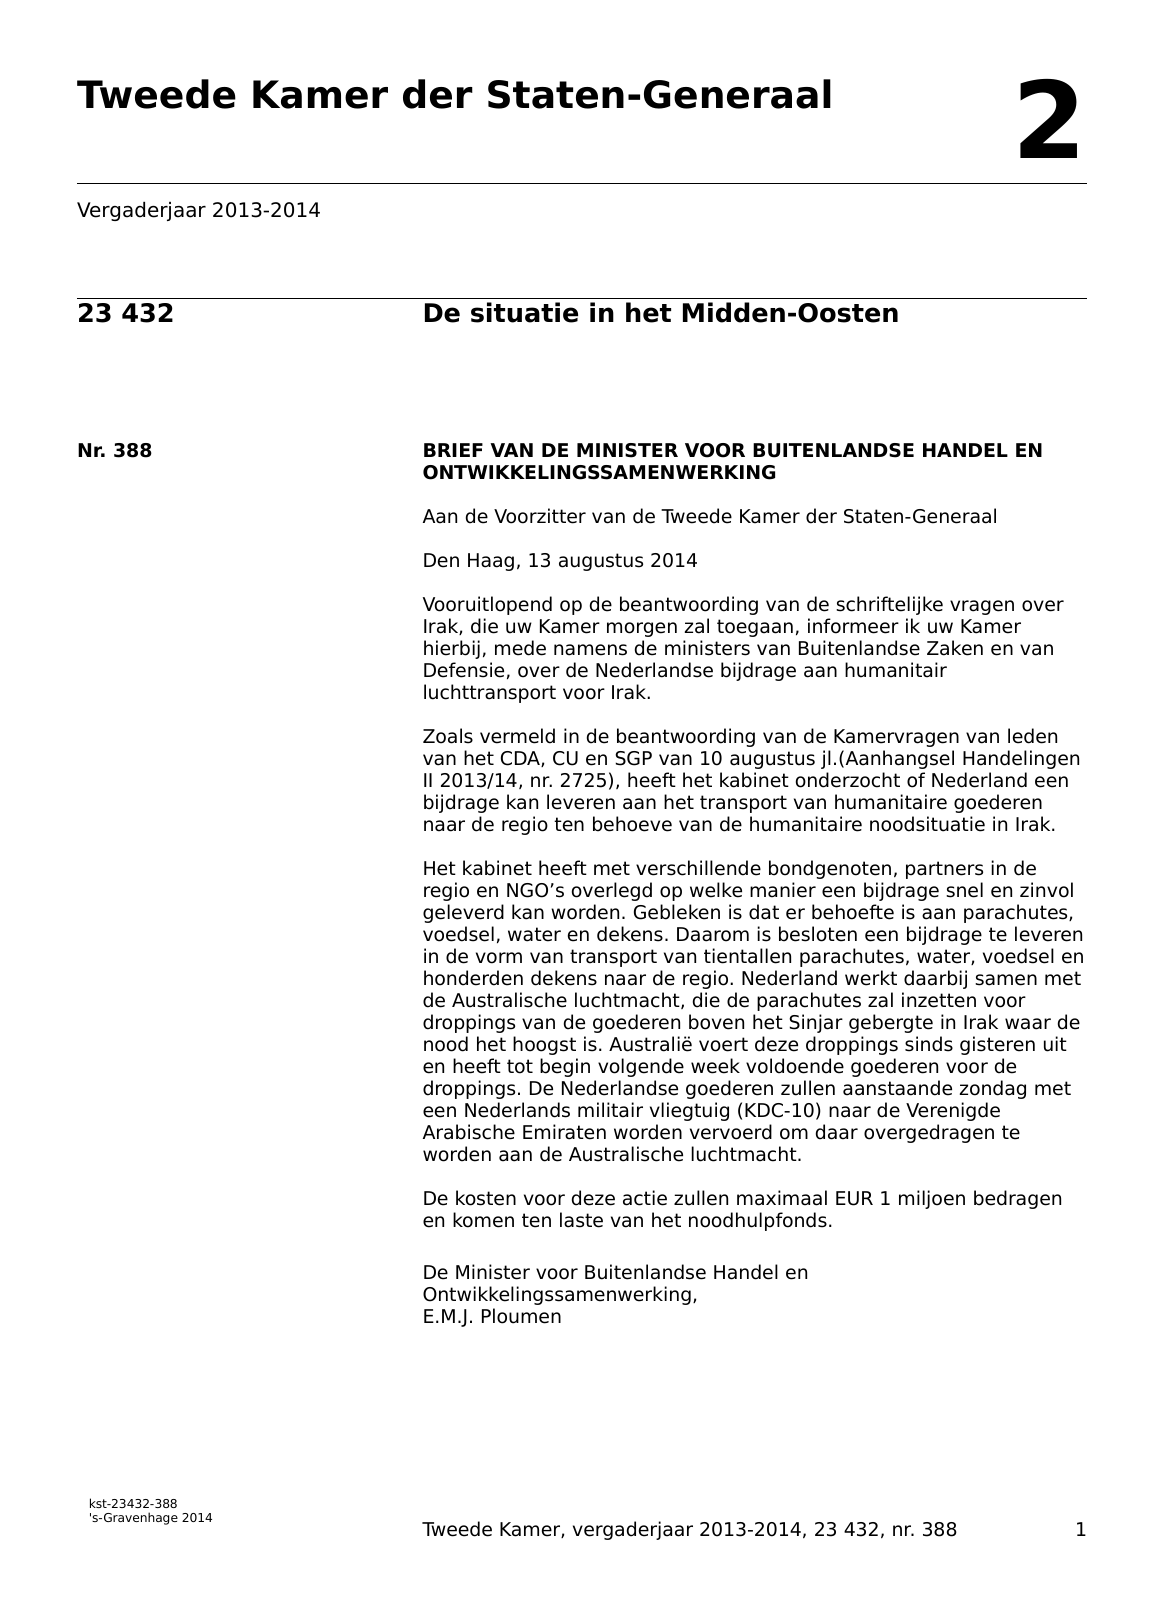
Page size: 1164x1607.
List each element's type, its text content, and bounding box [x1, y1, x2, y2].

table_cell Vergaderjaar 2013-2014 [77, 184, 1087, 298]
text Zoals vermeld in de beantwoording van de Kamervragen van leden van het CDA, CU en SGP van 10 augustus jl.(Aanhangsel Handelingen II 2013/14, nr. 2725), heeft het kabinet onderzocht of Nederland een bijdrage kan leveren aan het transport van humanitaire goederen naar de regio ten behoeve van de humanitaire noodsituatie in Irak. [422, 726, 1087, 836]
text kst-23432-388 [88, 1497, 323, 1511]
text De Minister voor Buitenlandse Handel en Ontwikkelingssamenwerking, E.M.J. Ploumen [422, 1262, 1087, 1328]
subtitle 23 432 De situatie in het Midden-Oosten [77, 299, 1087, 329]
text Aan de Voorzitter van de Tweede Kamer der Staten-Generaal [422, 506, 1087, 528]
subtitle Nr. 388 BRIEF VAN DE MINISTER VOOR BUITENLANDSE HANDEL EN ONTWIKKELINGSSAMENWERKING [77, 440, 1087, 484]
text Vooruitlopend op de beantwoording van de schriftelijke vragen over Irak, die uw Kamer morgen zal toegaan, informeer ik uw Kamer hierbij, mede namens de ministers van Buitenlandse Zaken en van Defensie, over de Nederlandse bijdrage aan humanitair luchttransport voor Irak. [422, 594, 1087, 704]
text Het kabinet heeft met verschillende bondgenoten, partners in de regio en NGO’s overlegd op welke manier een bijdrage snel en zinvol geleverd kan worden. Gebleken is dat er behoefte is aan parachutes, voedsel, water en dekens. Daarom is besloten een bijdrage te leveren in de vorm van transport van tientallen parachutes, water, voedsel en honderden dekens naar de regio. Nederland werkt daarbij samen met de Australische luchtmacht, die de parachutes zal inzetten voor droppings van de goederen boven het Sinjar gebergte in Irak waar de nood het hoogst is. Australië voert deze droppings sinds gisteren uit en heeft tot begin volgende week voldoende goederen voor de droppings. De Nederlandse goederen zullen aanstaande zondag met een Nederlands militair vliegtuig (KDC-10) naar de Verenigde Arabische Emiraten worden vervoerd om daar overgedragen te worden aan de Australische luchtmacht. [422, 858, 1087, 1166]
text De kosten voor deze actie zullen maximaal EUR 1 miljoen bedragen en komen ten laste van het noodhulpfonds. [422, 1188, 1087, 1232]
table_header Tweede Kamer der Staten-Generaal [77, 59, 886, 183]
table_header 2 [886, 59, 1087, 183]
text 's-Gravenhage 2014 [88, 1511, 323, 1525]
text Den Haag, 13 augustus 2014 [422, 550, 1087, 572]
